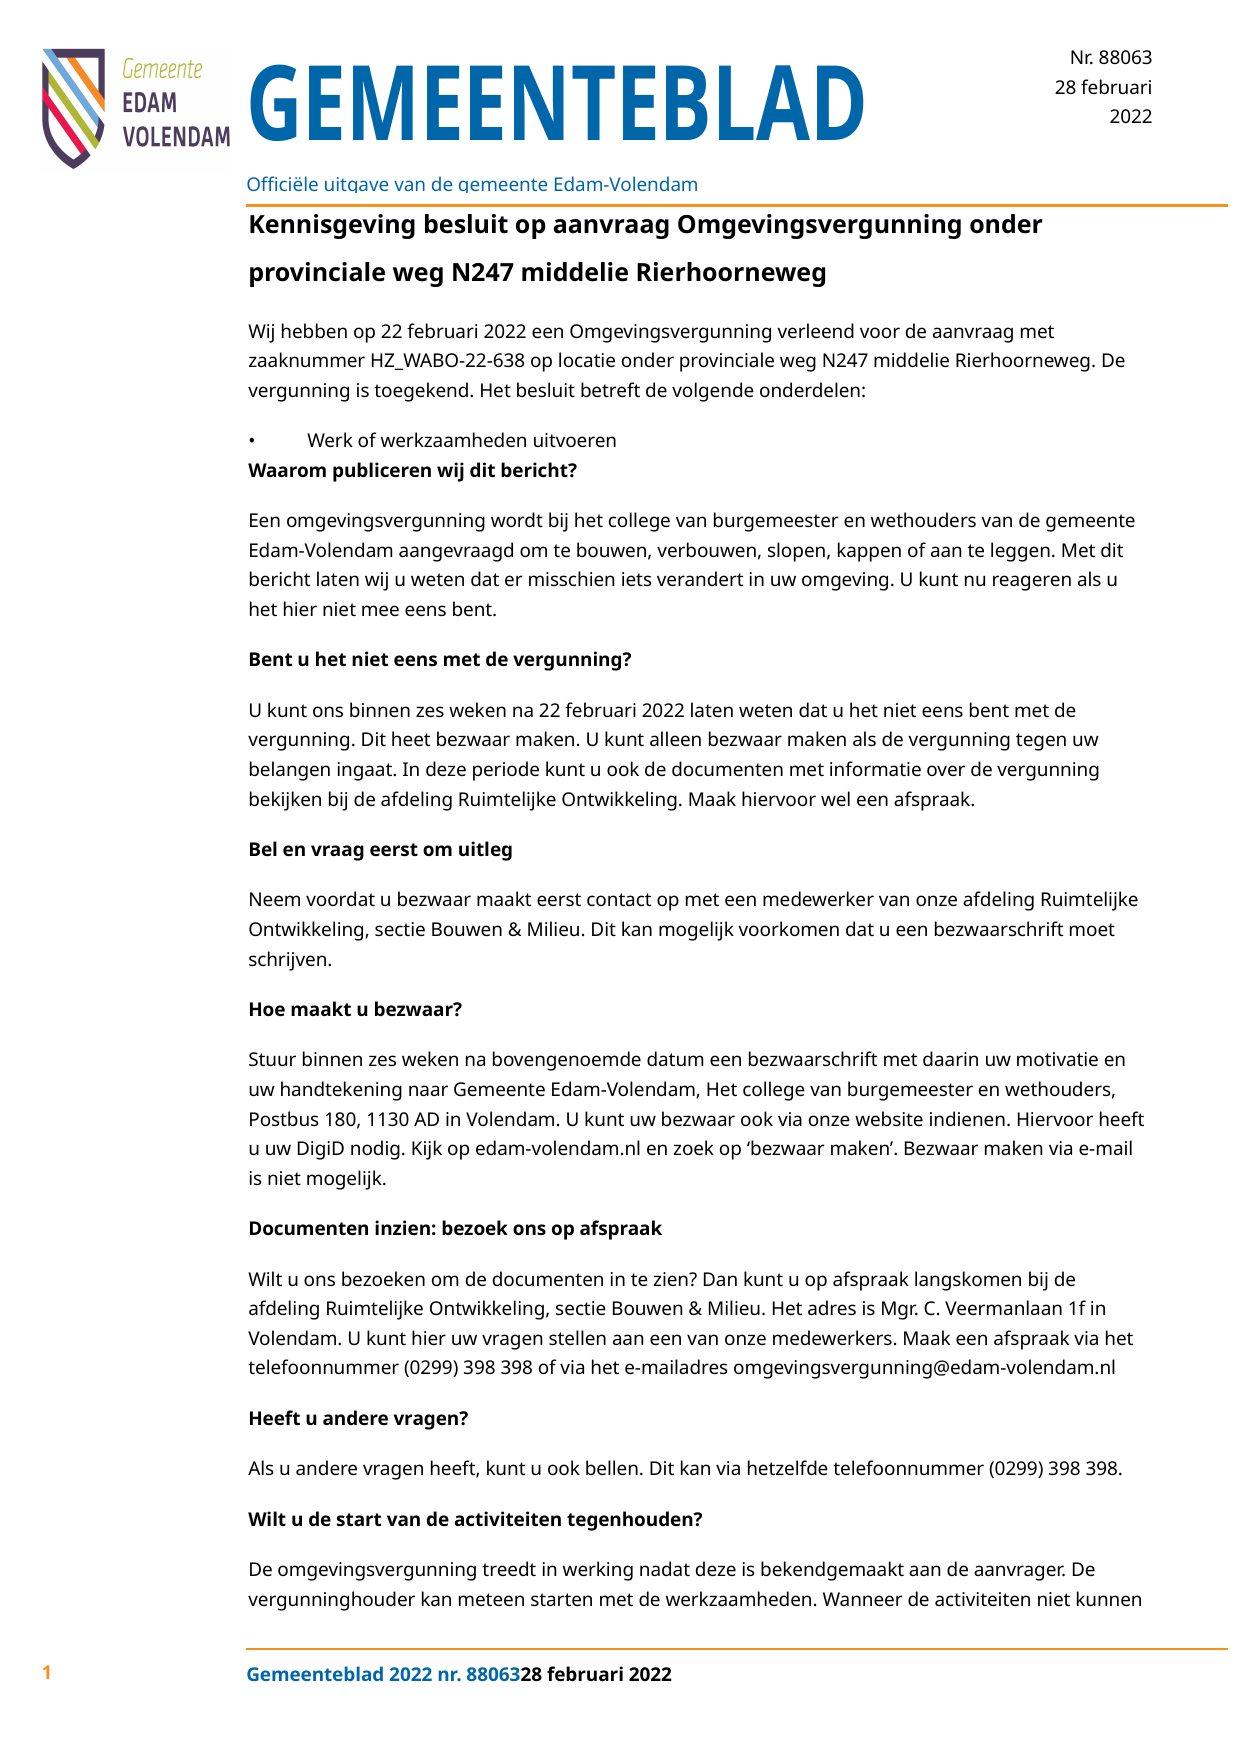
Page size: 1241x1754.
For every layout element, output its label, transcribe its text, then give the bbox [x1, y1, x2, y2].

text Wilt u de start van de activiteiten tegenhouden? [248, 1506, 1152, 1532]
text Bent u het niet eens met de vergunning? [248, 647, 1152, 672]
text Waarom publiceren wij dit bericht? [248, 457, 1152, 483]
list Werk of werkzaamheden uitvoeren [248, 427, 1152, 453]
text Heeft u andere vragen? [248, 1405, 1152, 1431]
text Wij hebben op 22 februari 2022 een Omgevingsvergunning verleend voor de aanvraag met zaaknummer HZ_WABO-22-638 op locatie onder provinciale weg N247 middelie Rierhoorneweg. De vergunning is toegekend. Het besluit betreft de volgende onderdelen: [248, 318, 1152, 403]
picture [41, 47, 231, 172]
text Bel en vraag eerst om uitleg [248, 836, 1152, 862]
text U kunt ons binnen zes weken na 22 februari 2022 laten weten dat u het niet eens bent met de vergunning. Dit heet bezwaar maken. U kunt alleen bezwaar maken als de vergunning tegen uw belangen ingaat. In deze periode kunt u ook de documenten met informatie over de vergunning bekijken bij de afdeling Ruimtelijke Ontwikkeling. Maak hiervoor wel een afspraak. [248, 697, 1152, 812]
text Als u andere vragen heeft, kunt u ook bellen. Dit kan via hetzelfde telefoonnummer (0299) 398 398. [248, 1455, 1152, 1481]
text Stuur binnen zes weken na bovengenoemde datum een bezwaarschrift met daarin uw motivatie en uw handtekening naar Gemeente Edam-Volendam, Het college van burgemeester en wethouders, Postbus 180, 1130 AD in Volendam. U kunt uw bezwaar ook via onze website indienen. Hiervoor heeft u uw DigiD nodig. Kijk op edam-volendam.nl en zoek op ‘bezwaar maken’. Bezwaar maken via e-mail is niet mogelijk. [248, 1047, 1152, 1191]
text De omgevingsvergunning treedt in werking nadat deze is bekendgemaakt aan de aanvrager. De vergunninghouder kan meteen starten met de werkzaamheden. Wanneer de activiteiten niet kunnen [248, 1556, 1152, 1612]
text Hoe maakt u bezwaar? [248, 996, 1152, 1022]
text Wilt u ons bezoeken om de documenten in te zien? Dan kunt u op afspraak langskomen bij de afdeling Ruimtelijke Ontwikkeling, sectie Bouwen & Milieu. Het adres is Mgr. C. Veermanlaan 1f in Volendam. U kunt hier uw vragen stellen aan een van onze medewerkers. Maak een afspraak via het telefoonnummer (0299) 398 398 of via het e-mailadres omgevingsvergunning@edam-volendam.nl [248, 1266, 1152, 1380]
text Documenten inzien: bezoek ons op afspraak [248, 1215, 1152, 1241]
text Een omgevingsvergunning wordt bij het college van burgemeester en wethouders van de gemeente Edam-Volendam aangevraagd om te bouwen, verbouwen, slopen, kappen of aan te leggen. Met dit bericht laten wij u weten dat er misschien iets verandert in uw omgeving. U kunt nu reageren als u het hier niet mee eens bent. [248, 507, 1152, 622]
text Neem voordat u bezwaar maakt eerst contact op met een medewerker van onze afdeling Ruimtelijke Ontwikkeling, sectie Bouwen & Milieu. Dit kan mogelijk voorkomen dat u een bezwaarschrift moet schrijven. [248, 887, 1152, 972]
text Kennisgeving besluit op aanvraag Omgevingsvergunning onder provinciale weg N247 middelie Rierhoorneweg [248, 207, 1152, 288]
